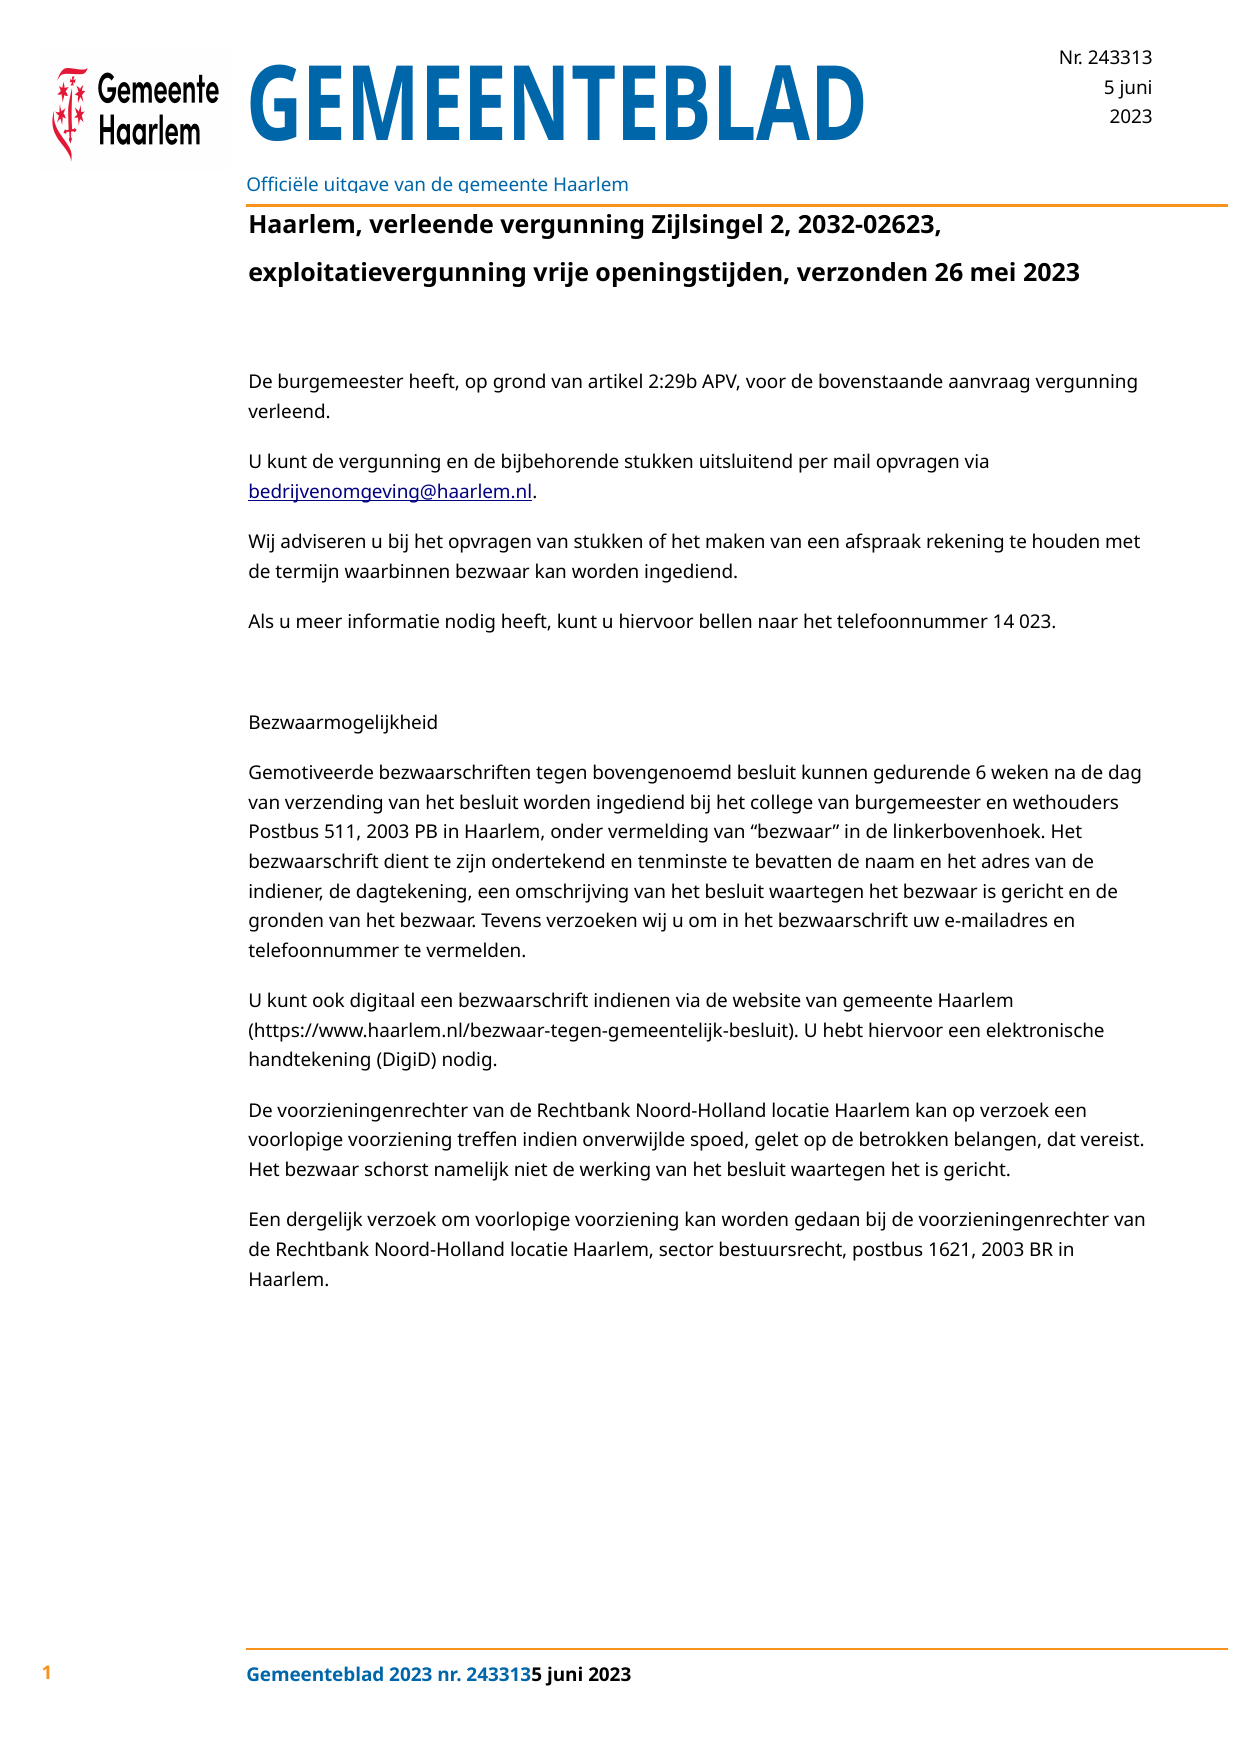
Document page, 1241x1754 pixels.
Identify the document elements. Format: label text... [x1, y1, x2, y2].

text Gemotiveerde bezwaarschriften tegen bovengenoemd besluit kunnen gedurende 6 weken na de dag van verzending van het besluit worden ingediend bij het college van burgemeester en wethouders Postbus 511, 2003 PB in Haarlem, onder vermelding van “bezwaar” in de linkerbovenhoek. Het bezwaarschrift dient te zijn ondertekend en tenminste te bevatten de naam en het adres van de indiener, de dagtekening, een omschrijving van het besluit waartegen het bezwaar is gericht en de gronden van het bezwaar. Tevens verzoeken wij u om in het bezwaarschrift uw e-mailadres en telefoonnummer te vermelden. [248, 759, 1152, 963]
text De voorzieningenrechter van de Rechtbank Noord-Holland locatie Haarlem kan op verzoek een voorlopige voorziening treffen indien onverwijlde spoed, gelet op de betrokken belangen, dat vereist. Het bezwaar schorst namelijk niet de werking van het besluit waartegen het is gericht. [248, 1097, 1152, 1182]
text U kunt ook digitaal een bezwaarschrift indienen via de website van gemeente Haarlem (https://www.haarlem.nl/bezwaar-tegen-gemeentelijk-besluit). U hebt hiervoor een elektronische handtekening (DigiD) nodig. [248, 987, 1152, 1072]
picture [41, 47, 231, 172]
text Als u meer informatie nodig heeft, kunt u hiervoor bellen naar het telefoonnummer 14 023. [248, 608, 1152, 634]
text U kunt de vergunning en de bijbehorende stukken uitsluitend per mail opvragen via bedrijvenomgeving@haarlem.nl. [248, 448, 1152, 504]
text Bezwaarmogelijkheid [248, 709, 1152, 735]
text Een dergelijk verzoek om voorlopige voorziening kan worden gedaan bij de voorzieningenrechter van de Rechtbank Noord-Holland locatie Haarlem, sector bestuursrecht, postbus 1621, 2003 BR in Haarlem. [248, 1207, 1152, 1292]
text Haarlem, verleende vergunning Zijlsingel 2, 2032-02623, exploitatievergunning vrije openingstijden, verzonden 26 mei 2023 [248, 207, 1152, 288]
text Wij adviseren u bij het opvragen van stukken of het maken van een afspraak rekening te houden met de termijn waarbinnen bezwaar kan worden ingediend. [248, 528, 1152, 584]
text De burgemeester heeft, op grond van artikel 2:29b APV, voor de bovenstaande aanvraag vergunning verleend. [248, 368, 1152, 424]
